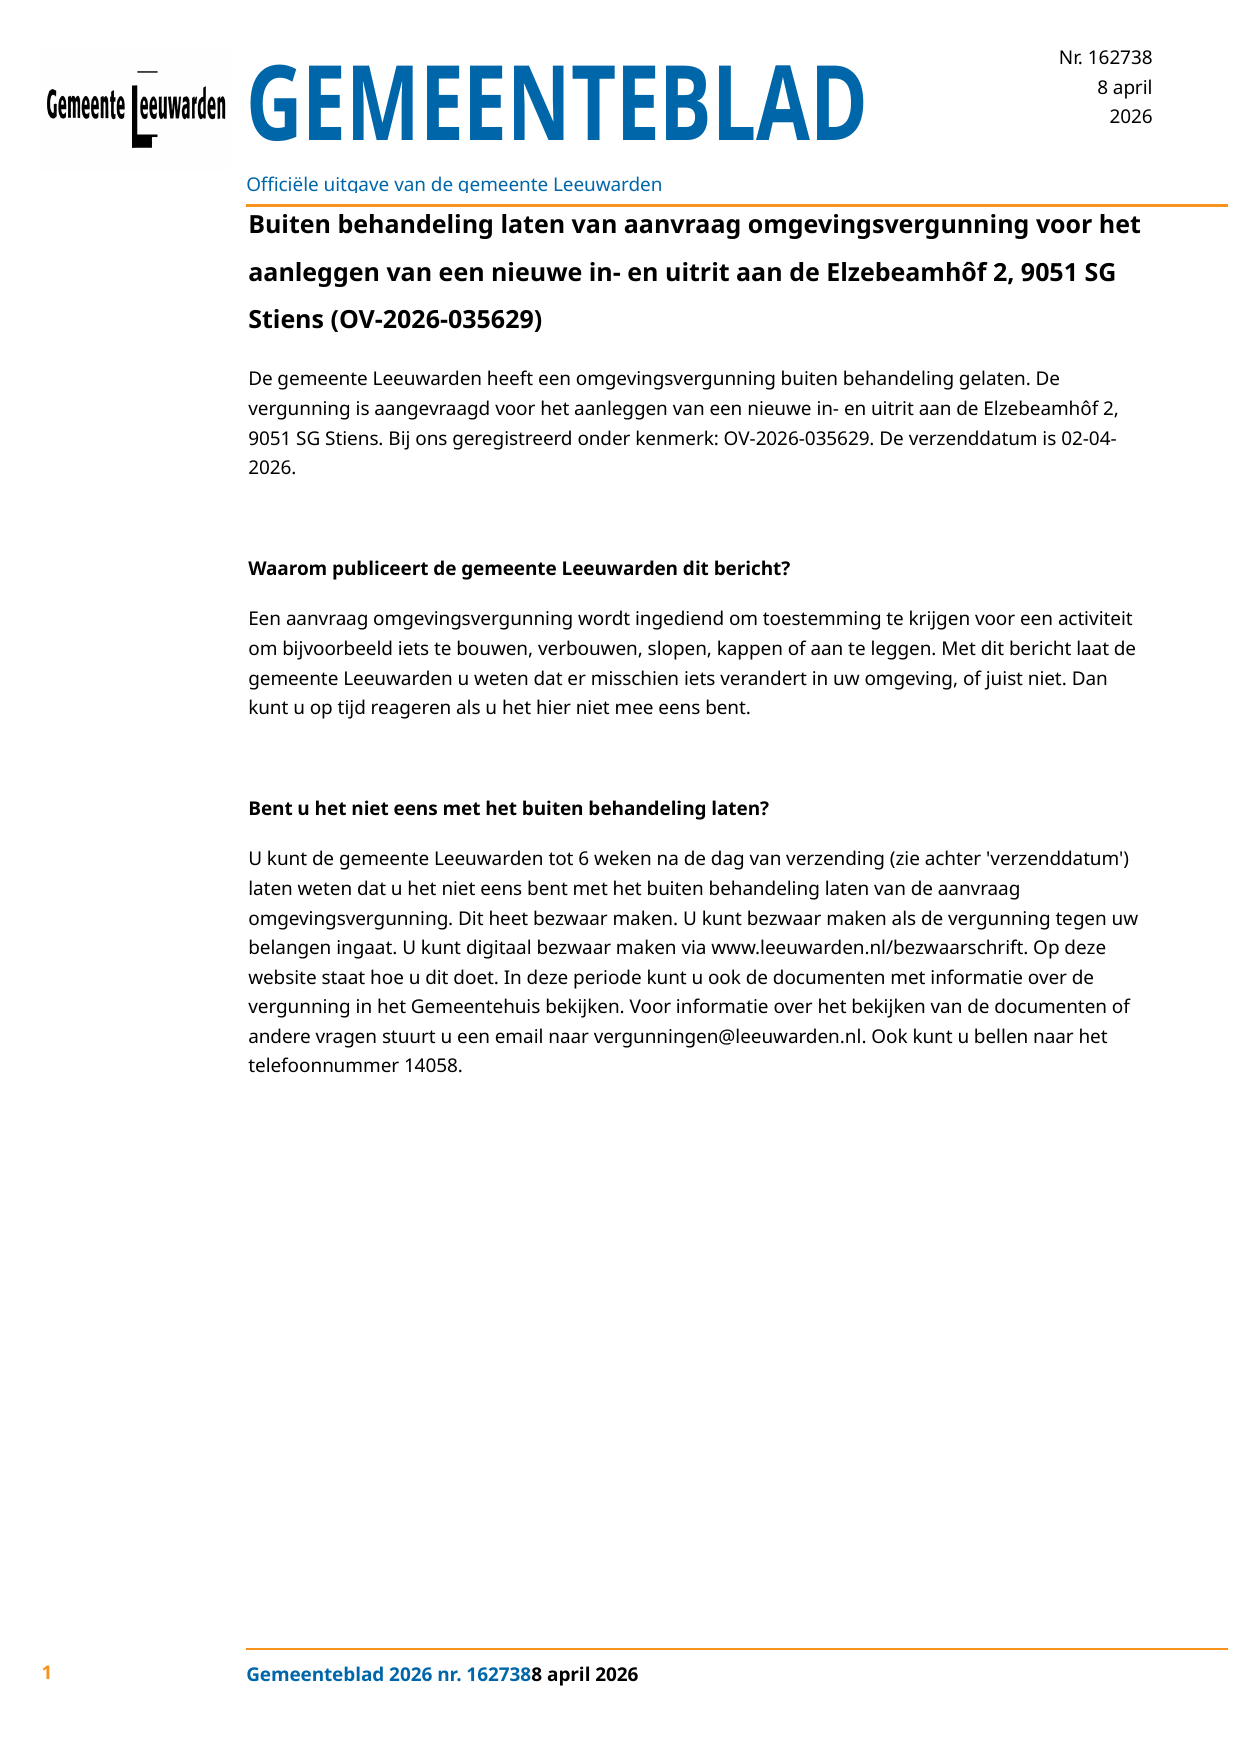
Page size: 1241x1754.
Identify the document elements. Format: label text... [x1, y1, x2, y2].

text Buiten behandeling laten van aanvraag omgevingsvergunning voor het aanleggen van een nieuwe in- en uitrit aan de Elzebeamhôf 2, 9051 SG Stiens (OV-2026-035629) [248, 207, 1152, 336]
text U kunt de gemeente Leeuwarden tot 6 weken na de dag van verzending (zie achter 'verzenddatum') laten weten dat u het niet eens bent met het buiten behandeling laten van de aanvraag omgevingsvergunning. Dit heet bezwaar maken. U kunt bezwaar maken als de vergunning tegen uw belangen ingaat. U kunt digitaal bezwaar maken via www.leeuwarden.nl/bezwaarschrift. Op deze website staat hoe u dit doet. In deze periode kunt u ook de documenten met informatie over de vergunning in het Gemeentehuis bekijken. Voor informatie over het bekijken van de documenten of andere vragen stuurt u een email naar vergunningen@leeuwarden.nl. Ook kunt u bellen naar het telefoonnummer 14058. [248, 846, 1152, 1078]
text Een aanvraag omgevingsvergunning wordt ingediend om toestemming te krijgen voor een activiteit om bijvoorbeeld iets te bouwen, verbouwen, slopen, kappen of aan te leggen. Met dit bericht laat de gemeente Leeuwarden u weten dat er misschien iets verandert in uw omgeving, of juist niet. Dan kunt u op tijd reageren als u het hier niet mee eens bent. [248, 606, 1152, 720]
text De gemeente Leeuwarden heeft een omgevingsvergunning buiten behandeling gelaten. De vergunning is aangevraagd voor het aanleggen van een nieuwe in- en uitrit aan de Elzebeamhôf 2, 9051 SG Stiens. Bij ons geregistreerd onder kenmerk: OV-2026-035629. De verzenddatum is 02-04-2026. [248, 366, 1152, 480]
text Waarom publiceert de gemeente Leeuwarden dit bericht? [248, 555, 1152, 581]
picture [41, 47, 231, 172]
text Bent u het niet eens met het buiten behandeling laten? [248, 795, 1152, 821]
